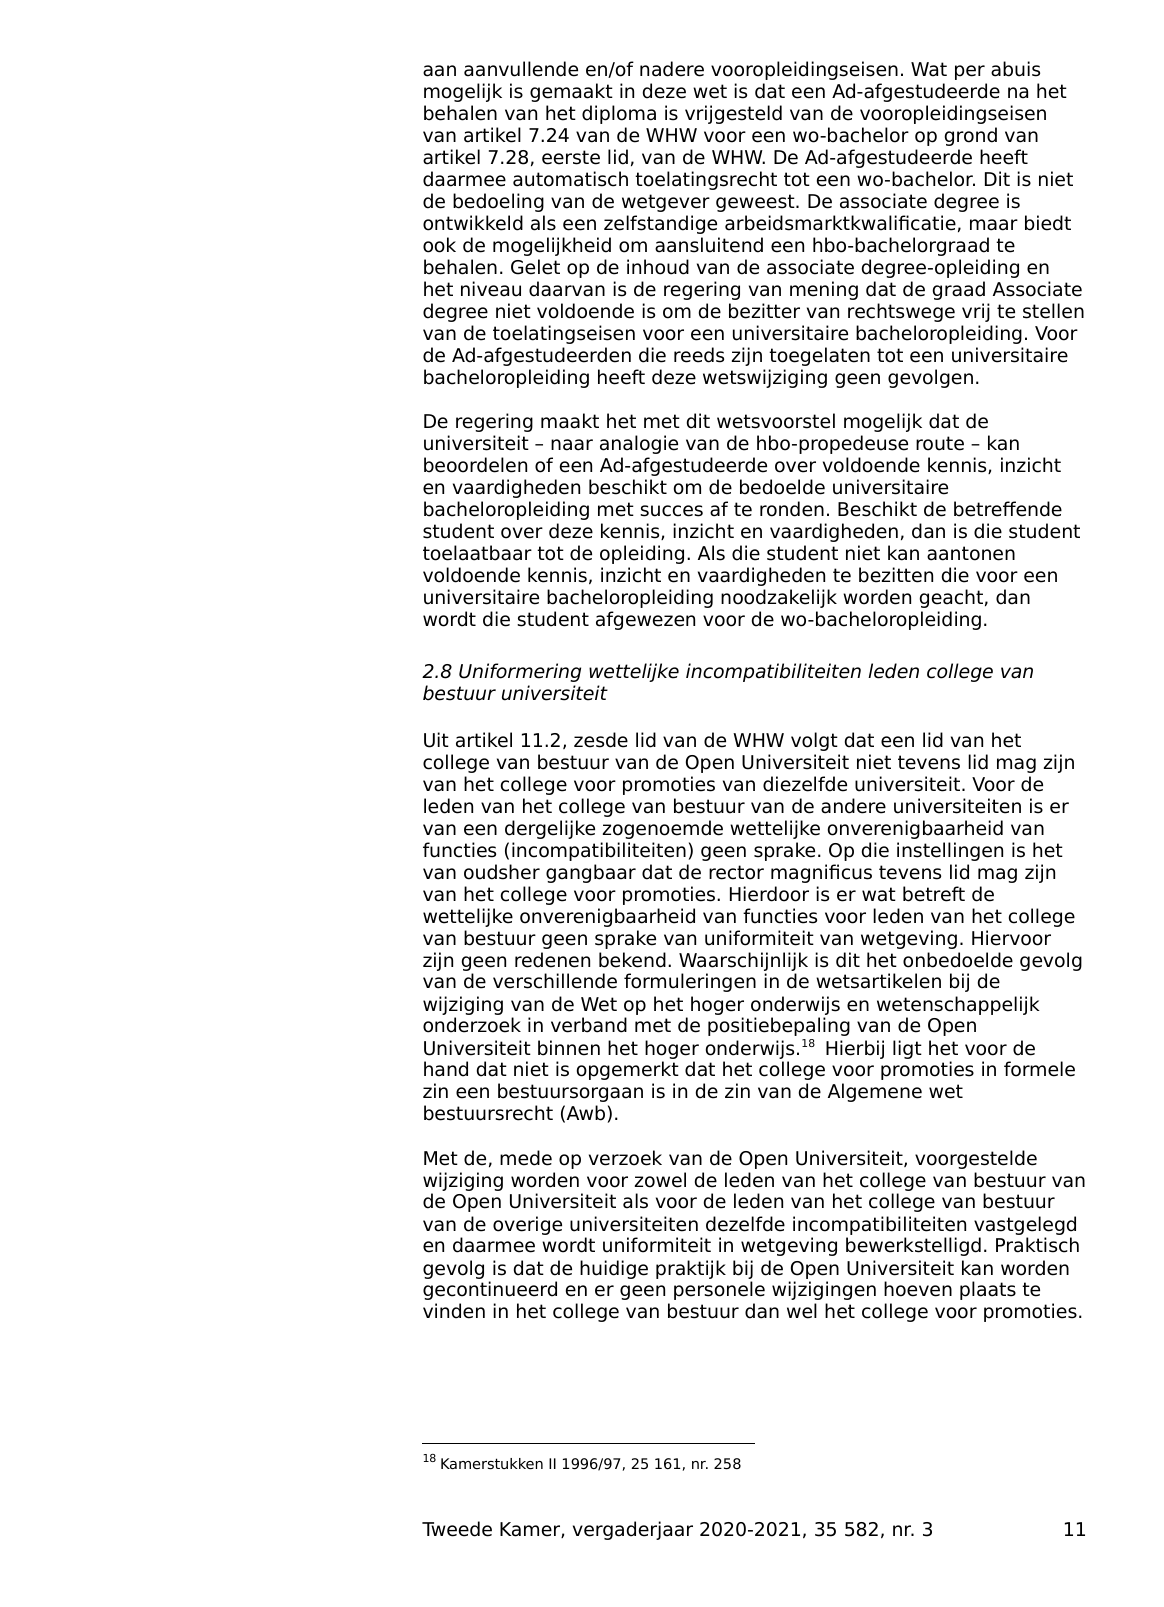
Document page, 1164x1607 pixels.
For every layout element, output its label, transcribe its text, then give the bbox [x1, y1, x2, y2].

text De regering maakt het met dit wetsvoorstel mogelijk dat de universiteit – naar analogie van de hbo-propedeuse route – kan beoordelen of een Ad-afgestudeerde over voldoende kennis, inzicht en vaardigheden beschikt om de bedoelde universitaire bacheloropleiding met succes af te ronden. Beschikt de betreffende student over deze kennis, inzicht en vaardigheden, dan is die student toelaatbaar tot de opleiding. Als die student niet kan aantonen voldoende kennis, inzicht en vaardigheden te bezitten die voor een universitaire bacheloropleiding noodzakelijk worden geacht, dan wordt die student afgewezen voor de wo-bacheloropleiding. [422, 411, 1087, 631]
subtitle 2.8 Uniformering wettelijke incompatibiliteiten leden college van bestuur universiteit [422, 661, 1087, 705]
text aan aanvullende en/of nadere vooropleidingseisen. Wat per abuis mogelijk is gemaakt in deze wet is dat een Ad-afgestudeerde na het behalen van het diploma is vrijgesteld van de vooropleidingseisen van artikel 7.24 van de WHW voor een wo-bachelor op grond van artikel 7.28, eerste lid, van de WHW. De Ad-afgestudeerde heeft daarmee automatisch toelatingsrecht tot een wo-bachelor. Dit is niet de bedoeling van de wetgever geweest. De associate degree is ontwikkeld als een zelfstandige arbeidsmarktkwalificatie, maar biedt ook de mogelijkheid om aansluitend een hbo-bachelorgraad te behalen. Gelet op de inhoud van de associate degree-opleiding en het niveau daarvan is de regering van mening dat de graad Associate degree niet voldoende is om de bezitter van rechtswege vrij te stellen van de toelatingseisen voor een universitaire bacheloropleiding. Voor de Ad-afgestudeerden die reeds zijn toegelaten tot een universitaire bacheloropleiding heeft deze wetswijziging geen gevolgen. [422, 59, 1087, 389]
text Met de, mede op verzoek van de Open Universiteit, voorgestelde wijziging worden voor zowel de leden van het college van bestuur van de Open Universiteit als voor de leden van het college van bestuur van de overige universiteiten dezelfde incompatibiliteiten vastgelegd en daarmee wordt uniformiteit in wetgeving bewerkstelligd. Praktisch gevolg is dat de huidige praktijk bij de Open Universiteit kan worden gecontinueerd en er geen personele wijzigingen hoeven plaats te vinden in het college van bestuur dan wel het college voor promoties. [422, 1147, 1087, 1323]
text Kamerstukken II 1996/97, 25 161, nr. 258 [422, 1452, 1087, 1474]
text Uit artikel 11.2, zesde lid van de WHW volgt dat een lid van het college van bestuur van de Open Universiteit niet tevens lid mag zijn van het college voor promoties van diezelfde universiteit. Voor de leden van het college van bestuur van de andere universiteiten is er van een dergelijke zogenoemde wettelijke onverenigbaarheid van functies (incompatibiliteiten) geen sprake. Op die instellingen is het van oudsher gangbaar dat de rector magnificus tevens lid mag zijn van het college voor promoties. Hierdoor is er wat betreft de wettelijke onverenigbaarheid van functies voor leden van het college van bestuur geen sprake van uniformiteit van wetgeving. Hiervoor zijn geen redenen bekend. Waarschijnlijk is dit het onbedoelde gevolg van de verschillende formuleringen in de wetsartikelen bij de wijziging van de Wet op het hoger onderwijs en wetenschappelijk onderzoek in verband met de positiebepaling van de Open Universiteit binnen het hoger onderwijs. Hierbij ligt het voor de hand dat niet is opgemerkt dat het college voor promoties in formele zin een bestuursorgaan is in de zin van de Algemene wet bestuursrecht (Awb). [422, 730, 1087, 1125]
